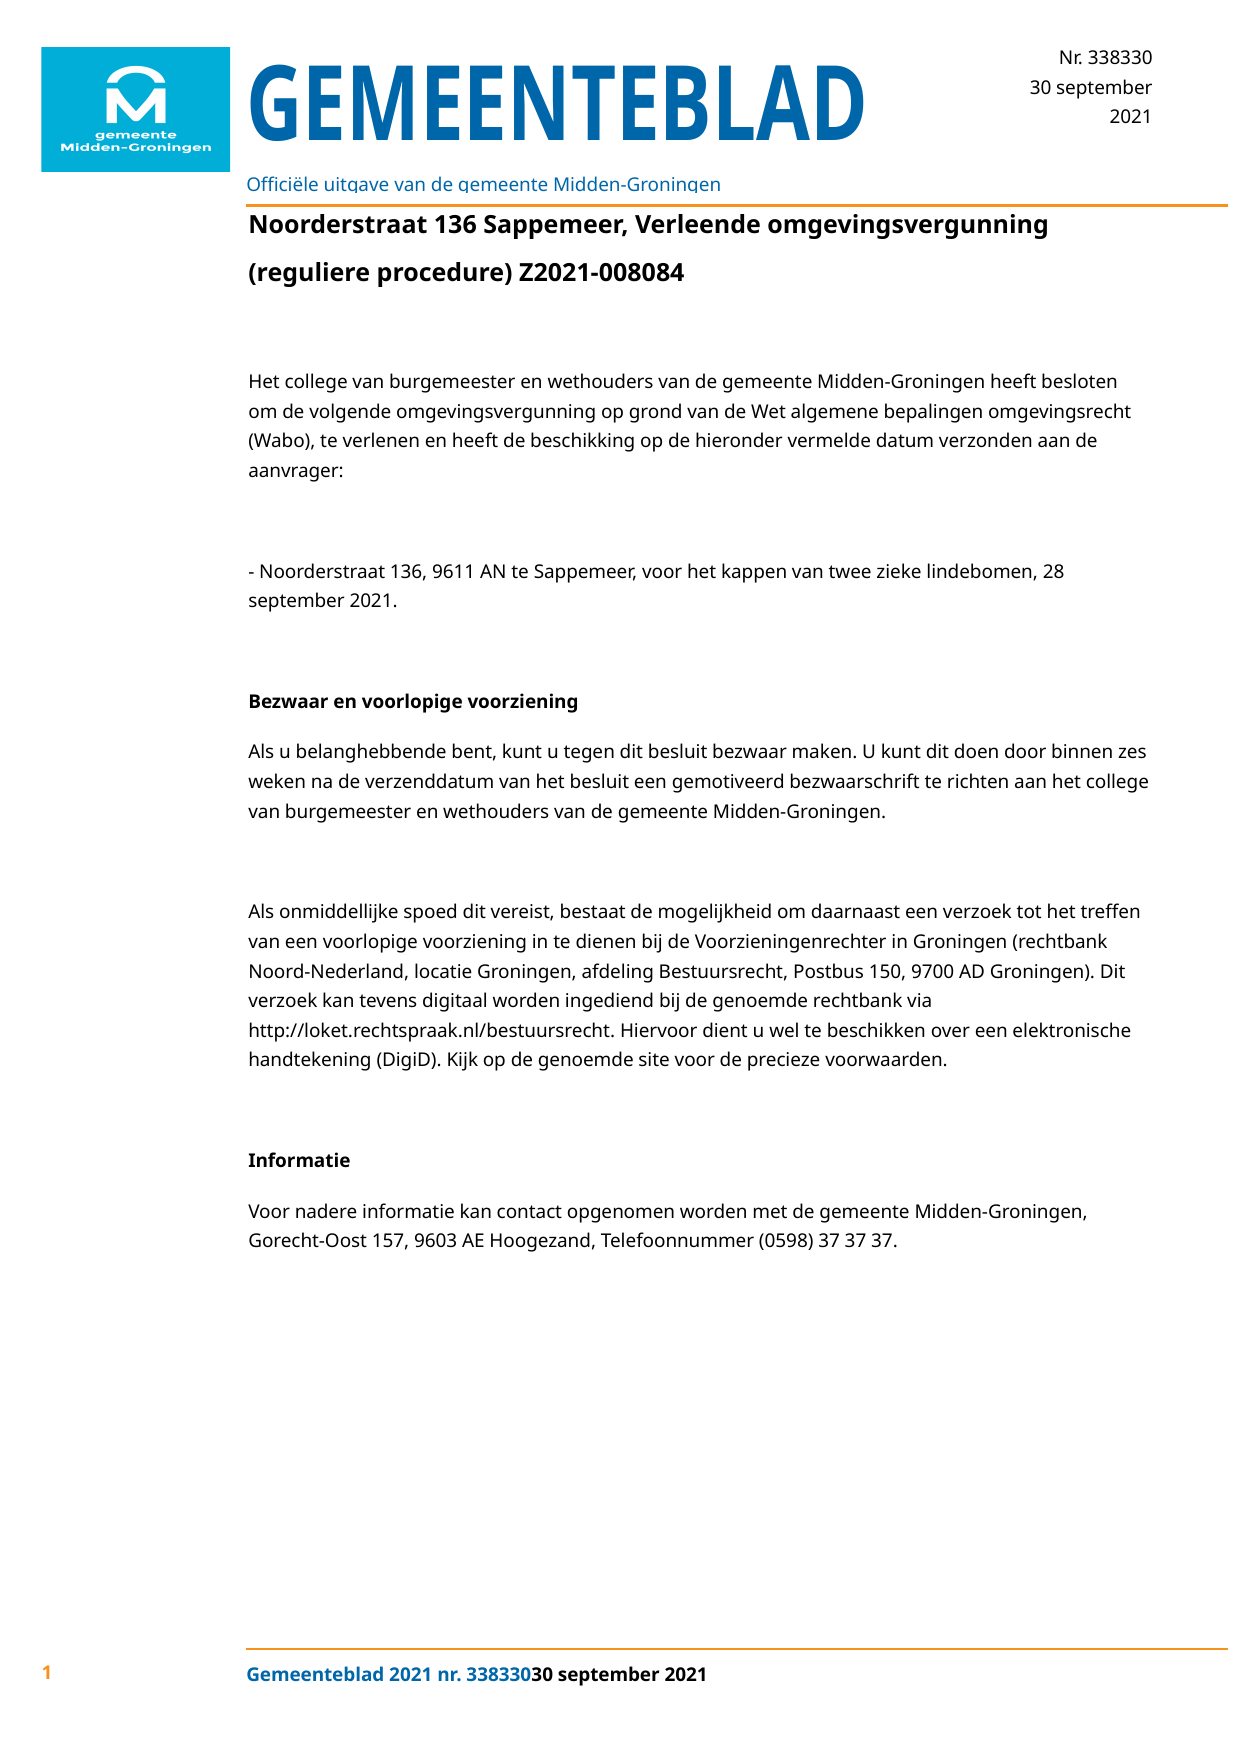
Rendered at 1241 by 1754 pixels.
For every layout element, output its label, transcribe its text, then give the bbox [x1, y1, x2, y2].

text Als u belanghebbende bent, kunt u tegen dit besluit bezwaar maken. U kunt dit doen door binnen zes weken na de verzenddatum van het besluit een gemotiveerd bezwaarschrift te richten aan het college van burgemeester en wethouders van de gemeente Midden-Groningen. [248, 739, 1152, 824]
text Noorderstraat 136 Sappemeer, Verleende omgevingsvergunning (reguliere procedure) Z2021-008084 [248, 207, 1152, 288]
text Voor nadere informatie kan contact opgenomen worden met de gemeente Midden-Groningen, Gorecht-Oost 157, 9603 AE Hoogezand, Telefoonnummer (0598) 37 37 37. [248, 1198, 1152, 1253]
picture [107, 89, 165, 122]
picture [184, 146, 190, 153]
text Het college van burgemeester en wethouders van de gemeente Midden-Groningen heeft besloten om de volgende omgevingsvergunning op grond van de Wet algemene bepalingen omgevingsrecht (Wabo), te verlenen en heeft de beschikking op de hieronder vermelde datum verzonden aan de aanvrager: [248, 368, 1152, 483]
text - Noorderstraat 136, 9611 AN te Sappemeer, voor het kappen van twee zieke lindebomen, 28 september 2021. [248, 558, 1152, 613]
text Als onmiddellijke spoed dit vereist, bestaat de mogelijkheid om daarnaast een verzoek tot het treffen van een voorlopige voorziening in te dienen bij de Voorzieningenrechter in Groningen (rechtbank Noord-Nederland, locatie Groningen, afdeling Bestuursrecht, Postbus 150, 9700 AD Groningen). Dit verzoek kan tevens digitaal worden ingediend bij de genoemde rechtbank via http://loket.rechtspraak.nl/bestuursrecht. Hiervoor dient u wel te beschikken over een elektronische handtekening (DigiD). Kijk op de genoemde site voor de precieze voorwaarden. [248, 899, 1152, 1072]
text Bezwaar en voorlopige voorziening [248, 688, 1152, 714]
text Informatie [248, 1147, 1152, 1173]
picture [108, 66, 164, 82]
